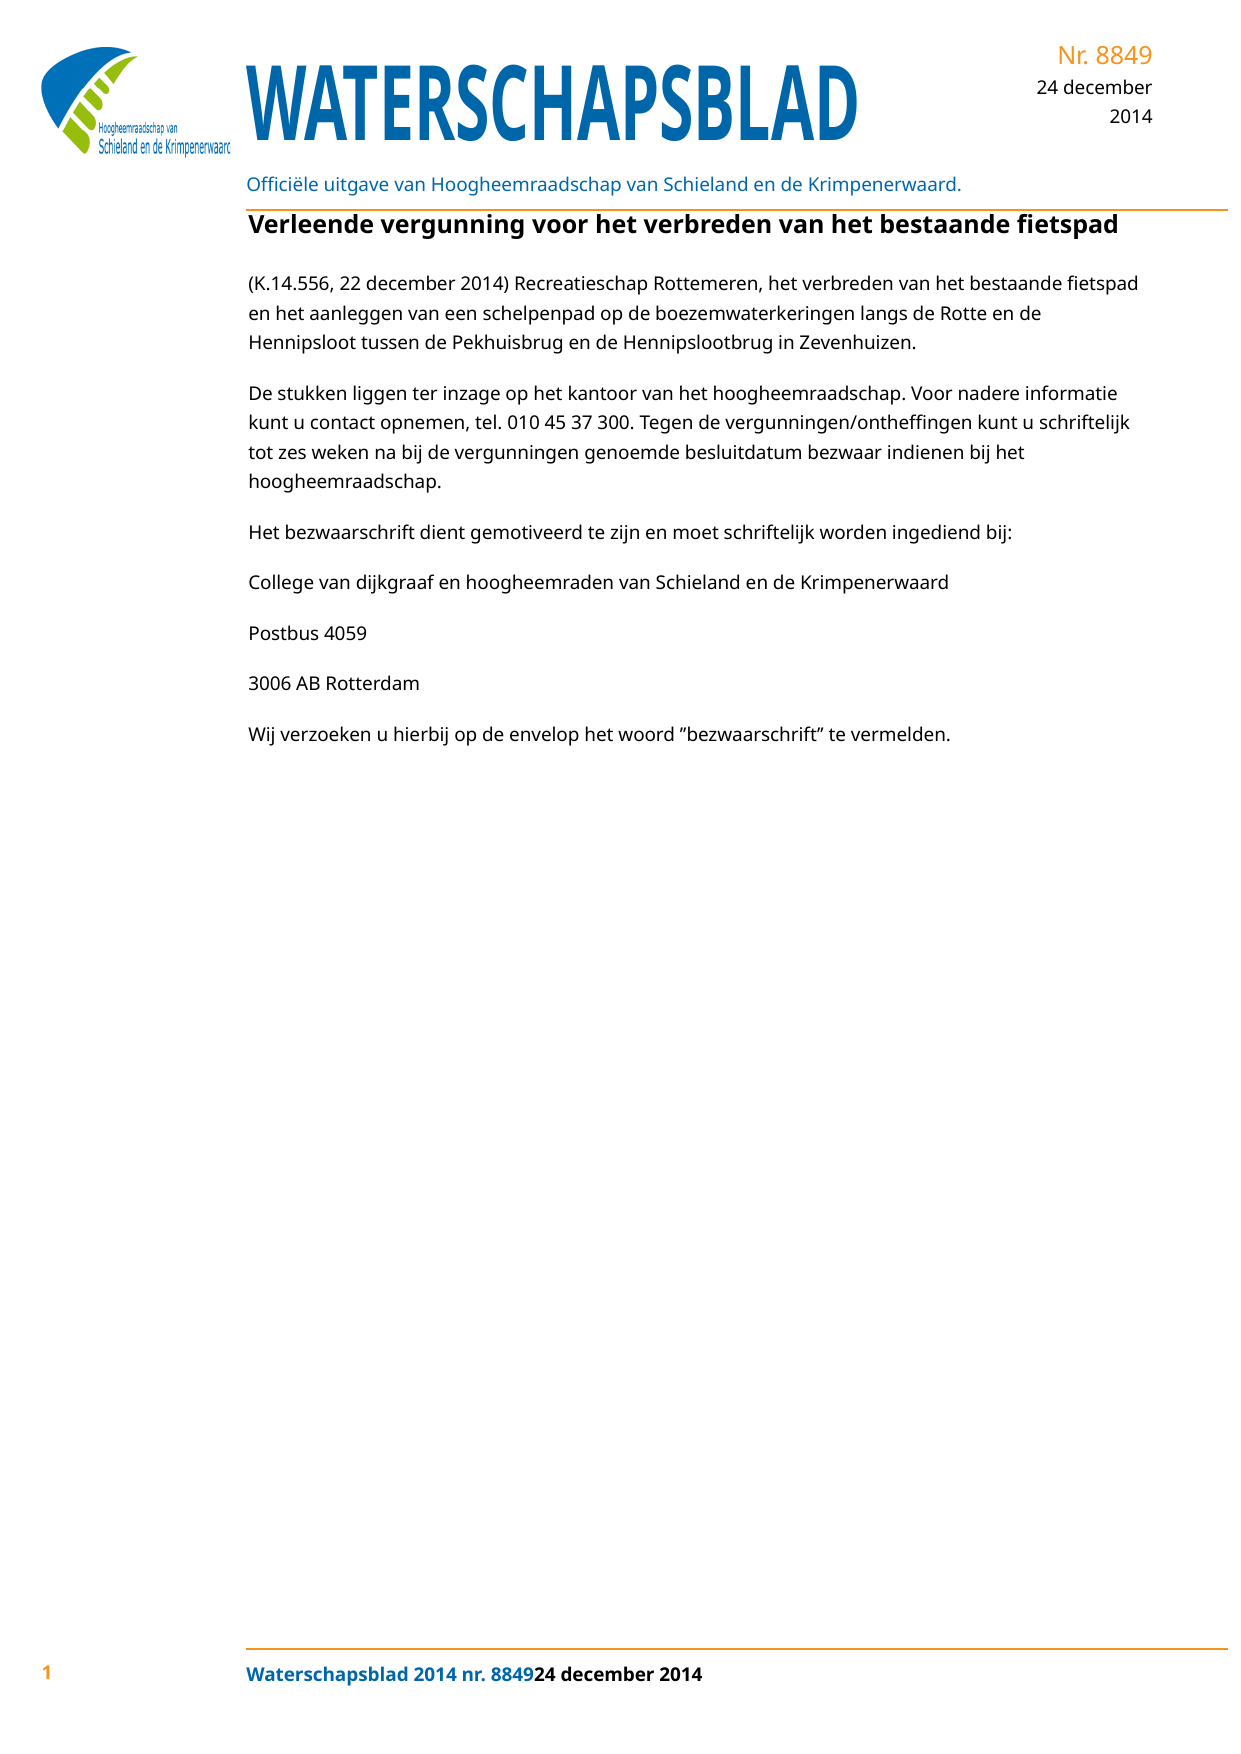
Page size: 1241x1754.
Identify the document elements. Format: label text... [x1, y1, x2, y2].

text De stukken liggen ter inzage op het kantoor van het hoogheemraadschap. Voor nadere informatie kunt u contact opnemen, tel. 010 45 37 300. Tegen de vergunningen/ontheffingen kunt u schriftelijk tot zes weken na bij de vergunningen genoemde besluitdatum bezwaar indienen bij het hoogheemraadschap. [248, 380, 1152, 494]
text Het bezwaarschrift dient gemotiveerd te zijn en moet schriftelijk worden ingediend bij: [248, 519, 1152, 545]
text 3006 AB Rotterdam [248, 670, 1152, 696]
text College van dijkgraaf en hoogheemraden van Schieland en de Krimpenerwaard [248, 569, 1152, 595]
text Verleende vergunning voor het verbreden van het bestaande fietspad [248, 211, 1152, 241]
text (K.14.556, 22 december 2014) Recreatieschap Rottemeren, het verbreden van het bestaande fietspad en het aanleggen van een schelpenpad op de boezemwaterkeringen langs de Rotte en de Hennipsloot tussen de Pekhuisbrug en de Hennipslootbrug in Zevenhuizen. [248, 270, 1152, 355]
text Postbus 4059 [248, 620, 1152, 646]
text Wij verzoeken u hierbij op de envelop het woord ’’bezwaarschrift’’ te vermelden. [248, 721, 1152, 746]
picture [41, 47, 231, 172]
